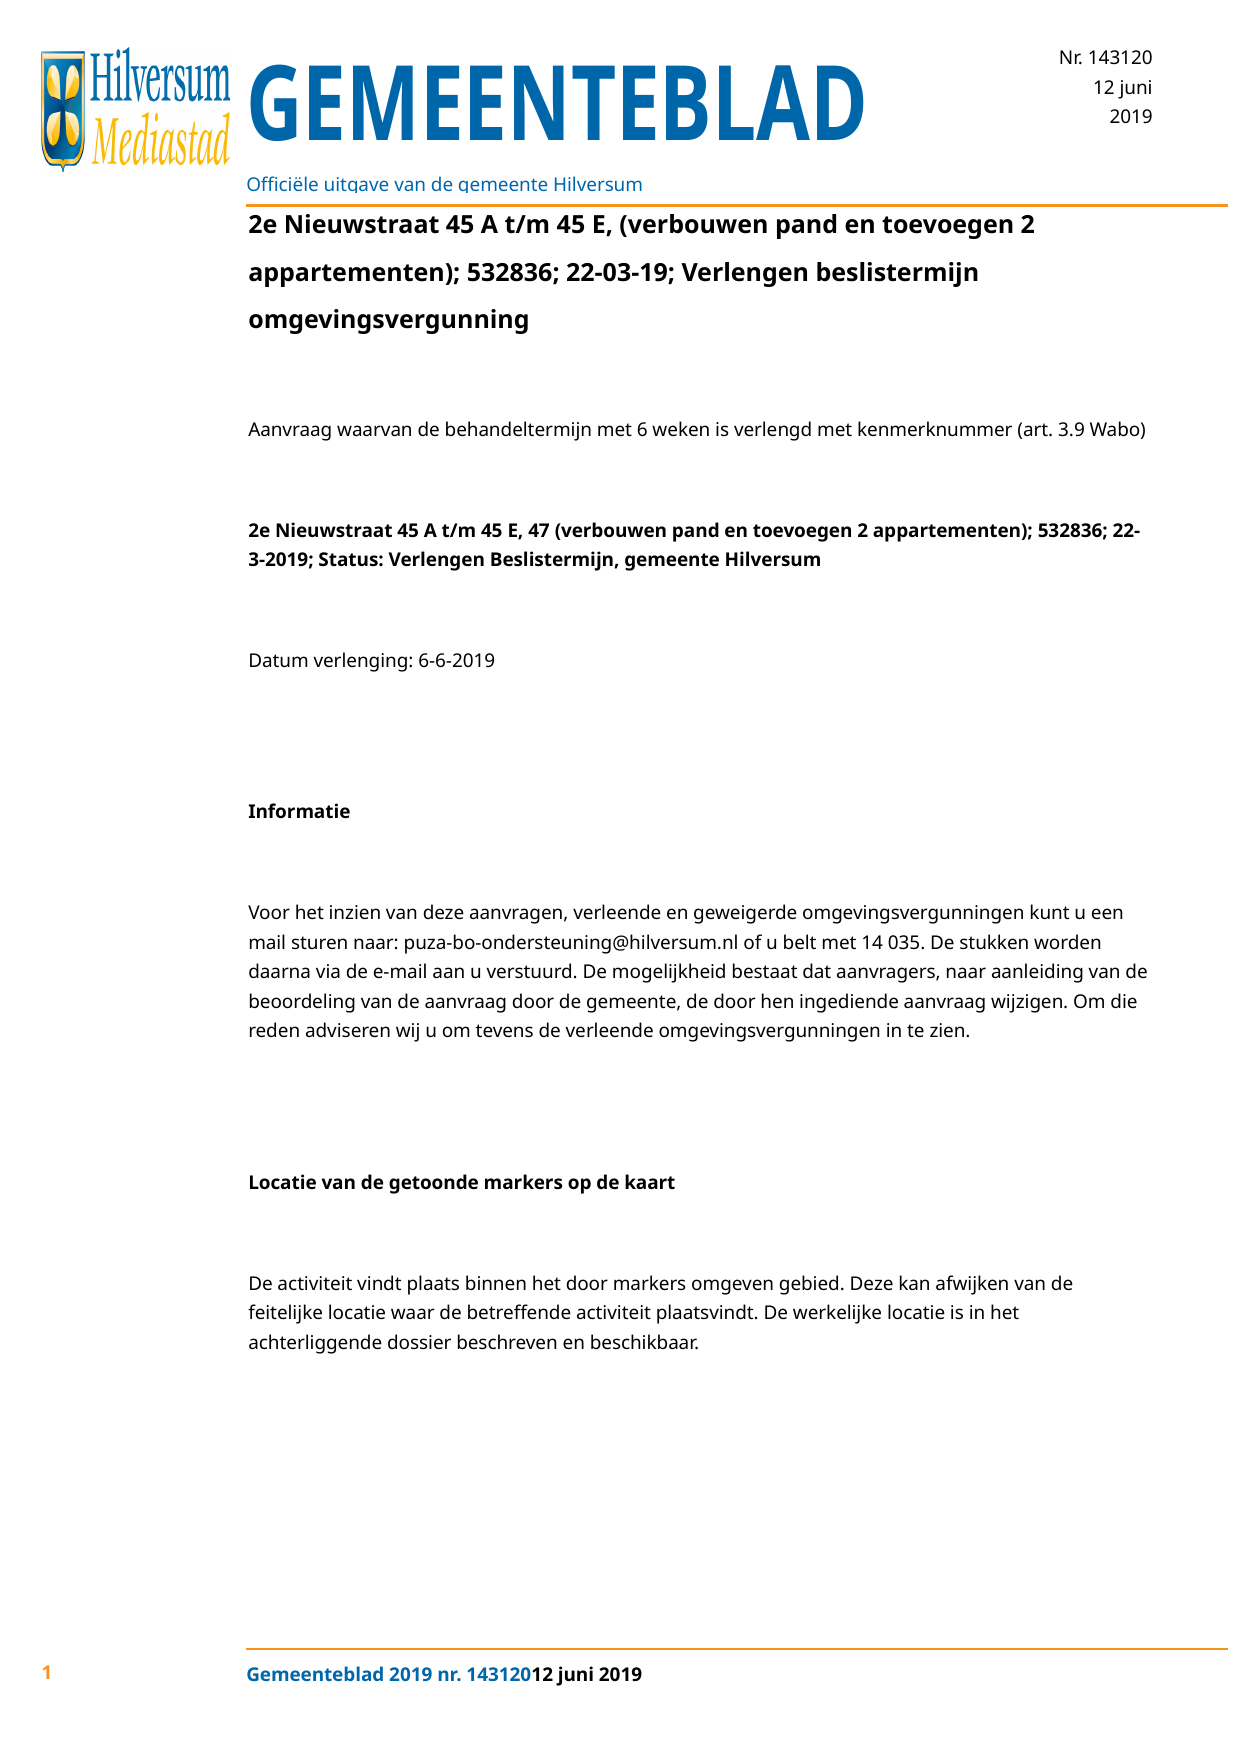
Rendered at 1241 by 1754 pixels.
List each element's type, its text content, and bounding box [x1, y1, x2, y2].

text Locatie van de getoonde markers op de kaart [248, 1169, 1152, 1194]
text 2e Nieuwstraat 45 A t/m 45 E, (verbouwen pand en toevoegen 2 appartementen); 532836; 22-03-19; Verlengen beslistermijn omgevingsvergunning [248, 207, 1152, 336]
text Voor het inzien van deze aanvragen, verleende en geweigerde omgevingsvergunningen kunt u een mail sturen naar: puza-bo-ondersteuning@hilversum.nl of u belt met 14 035. De stukken worden daarna via de e-mail aan u verstuurd. De mogelijkheid bestaat dat aanvragers, naar aanleiding van de beoordeling van de aanvraag door de gemeente, de door hen ingediende aanvraag wijzigen. Om die reden adviseren wij u om tevens de verleende omgevingsvergunningen in te zien. [248, 899, 1152, 1043]
picture [41, 47, 231, 172]
text De activiteit vindt plaats binnen het door markers omgeven gebied. Deze kan afwijken van de feitelijke locatie waar de betreffende activiteit plaatsvindt. De werkelijke locatie is in het achterliggende dossier beschreven en beschikbaar. [248, 1270, 1152, 1354]
text Informatie [248, 798, 1152, 824]
text Datum verlenging: 6-6-2019 [248, 647, 1152, 673]
text 2e Nieuwstraat 45 A t/m 45 E, 47 (verbouwen pand en toevoegen 2 appartementen); 532836; 22-3-2019; Status: Verlengen Beslistermijn, gemeente Hilversum [248, 517, 1152, 572]
text Aanvraag waarvan de behandeltermijn met 6 weken is verlengd met kenmerknummer (art. 3.9 Wabo) [248, 416, 1152, 442]
